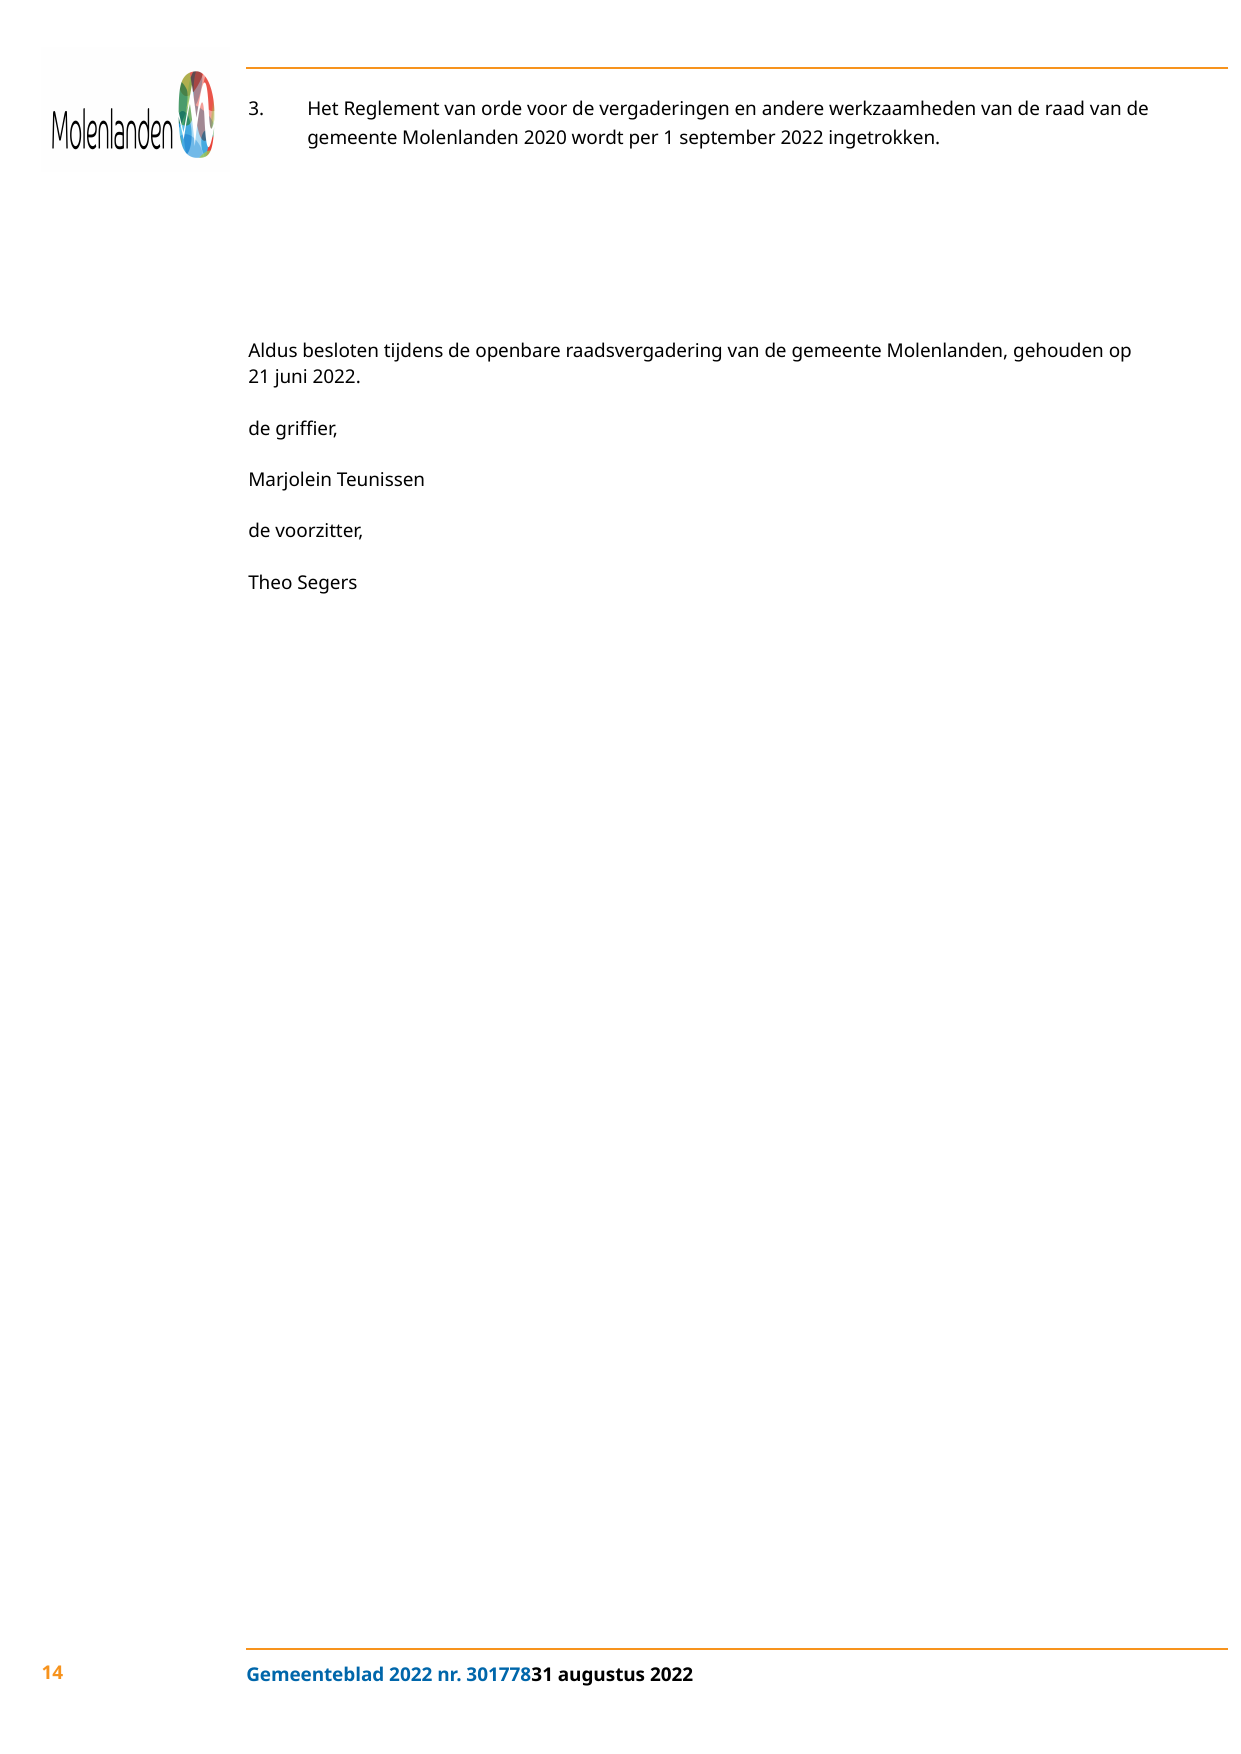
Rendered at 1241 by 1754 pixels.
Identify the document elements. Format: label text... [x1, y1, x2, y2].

text Theo Segers [248, 569, 1152, 595]
text Marjolein Teunissen [248, 466, 1152, 492]
text Aldus besloten tijdens de openbare raadsvergadering van de gemeente Molenlanden, gehouden op 21 juni 2022. [248, 338, 1152, 389]
text de voorzitter, [248, 518, 1152, 543]
picture [41, 47, 231, 172]
text de griffier, [248, 415, 1152, 441]
list Het Reglement van orde voor de vergaderingen en andere werkzaamheden van de raad van de gemeente Molenlanden 2020 wordt per 1 september 2022 ingetrokken. [248, 95, 1152, 150]
